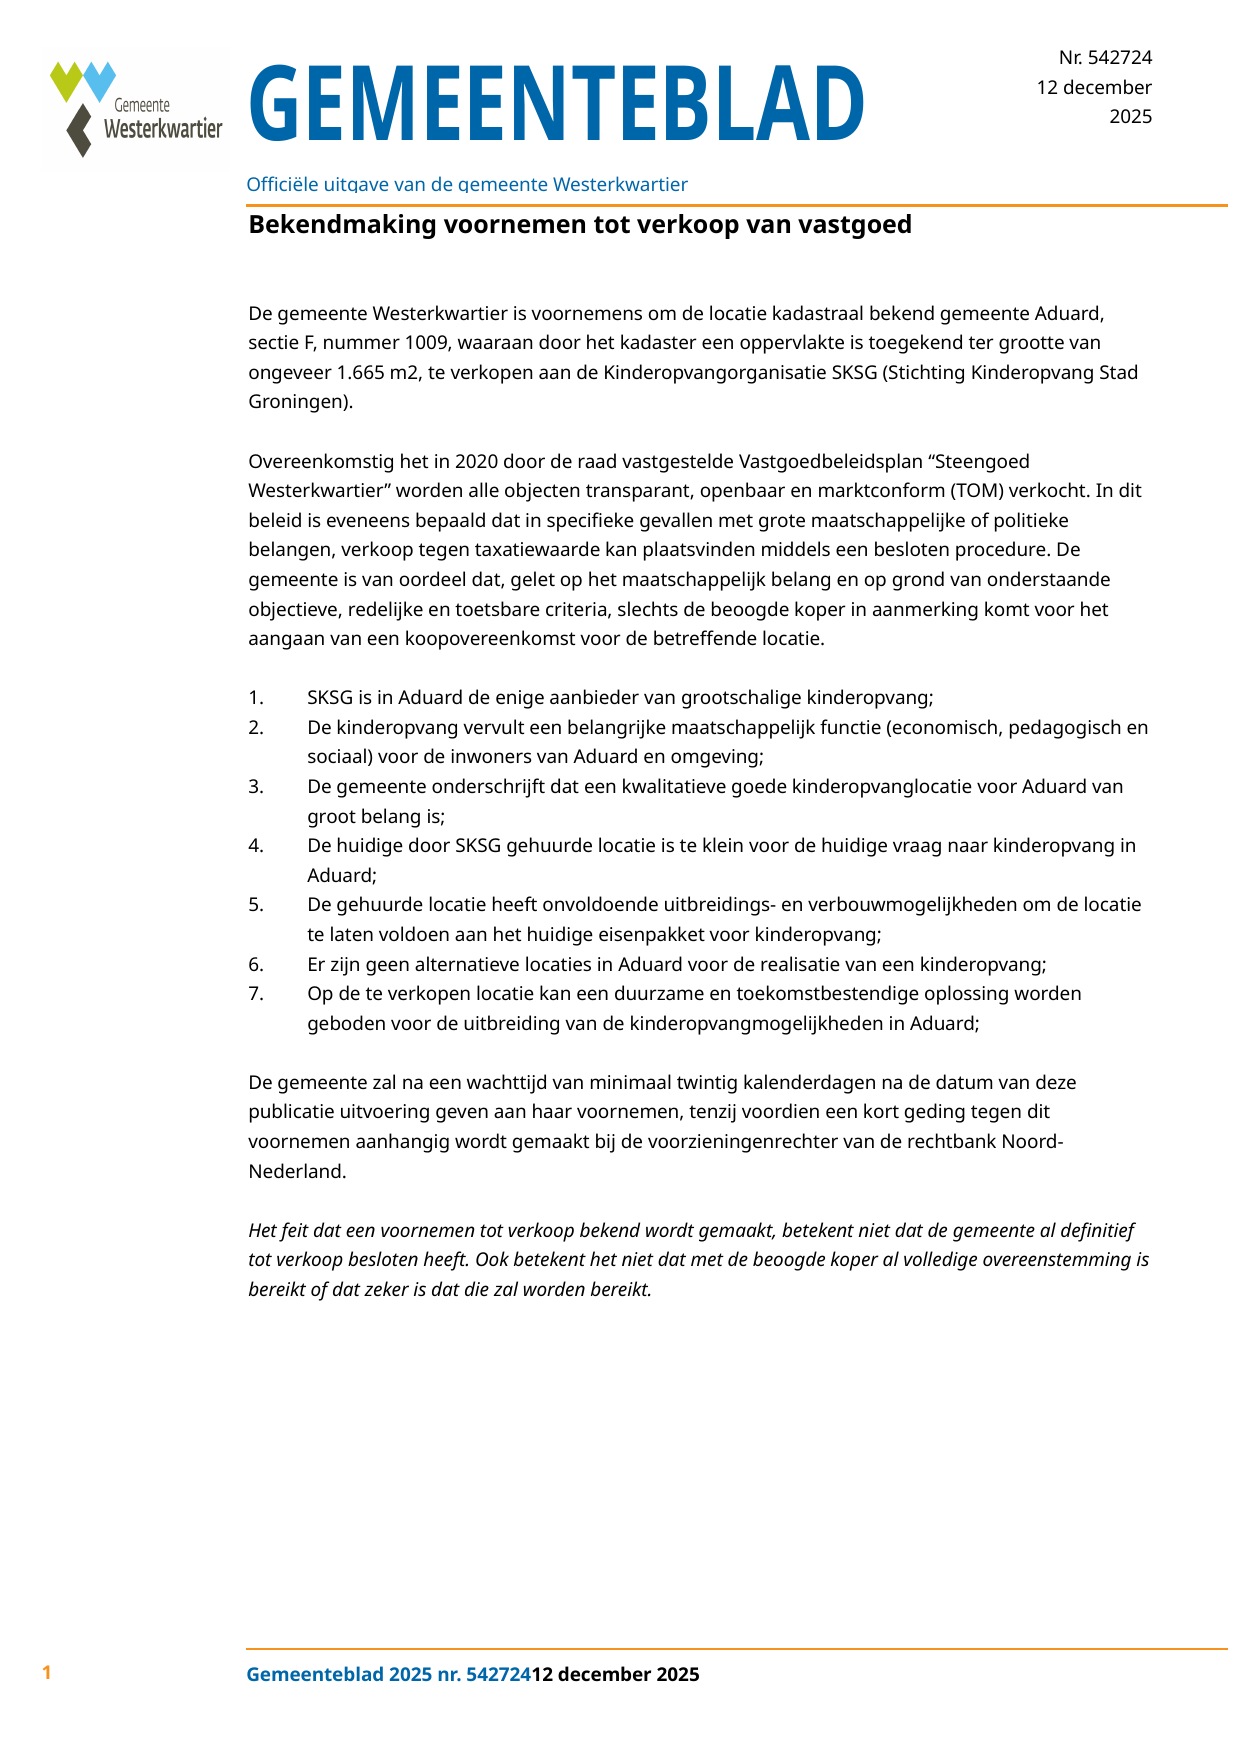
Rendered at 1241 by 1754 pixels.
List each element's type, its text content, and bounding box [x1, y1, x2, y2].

text Overeenkomstig het in 2020 door de raad vastgestelde Vastgoedbeleidsplan “Steengoed Westerkwartier” worden alle objecten transparant, openbaar en marktconform (TOM) verkocht. In dit beleid is eveneens bepaald dat in specifieke gevallen met grote maatschappelijke of politieke belangen, verkoop tegen taxatiewaarde kan plaatsvinden middels een besloten procedure. De gemeente is van oordeel dat, gelet op het maatschappelijk belang en op grond van onderstaande objectieve, redelijke en toetsbare criteria, slechts de beoogde koper in aanmerking komt voor het aangaan van een koopovereenkomst voor de betreffende locatie. [248, 448, 1152, 651]
text Het feit dat een voornemen tot verkoop bekend wordt gemaakt, betekent niet dat de gemeente al definitief tot verkoop besloten heeft. Ook betekent het niet dat met de beoogde koper al volledige overeenstemming is bereikt of dat zeker is dat die zal worden bereikt. [248, 1217, 1152, 1302]
list Op de te verkopen locatie kan een duurzame en toekomstbestendige oplossing worden geboden voor de uitbreiding van de kinderopvangmogelijkheden in Aduard; [248, 980, 1152, 1036]
list De gemeente onderschrijft dat een kwalitatieve goede kinderopvanglocatie voor Aduard van groot belang is; [248, 773, 1152, 828]
text De gemeente Westerkwartier is voornemens om de locatie kadastraal bekend gemeente Aduard, sectie F, nummer 1009, waaraan door het kadaster een oppervlakte is toegekend ter grootte van ongeveer 1.665 m2, te verkopen aan de Kinderopvangorganisatie SKSG (Stichting Kinderopvang Stad Groningen). [248, 300, 1152, 414]
list Er zijn geen alternatieve locaties in Aduard voor de realisatie van een kinderopvang; [248, 951, 1152, 976]
list SKSG is in Aduard de enige aanbieder van grootschalige kinderopvang; [248, 684, 1152, 710]
text Bekendmaking voornemen tot verkoop van vastgoed [248, 207, 1152, 241]
text De gemeente zal na een wachttijd van minimaal twintig kalenderdagen na de datum van deze publicatie uitvoering geven aan haar voornemen, tenzij voordien een kort geding tegen dit voornemen aanhangig wordt gemaakt bij de voorzieningenrechter van de rechtbank Noord-Nederland. [248, 1069, 1152, 1183]
list De kinderopvang vervult een belangrijke maatschappelijk functie (economisch, pedagogisch en sociaal) voor de inwoners van Aduard en omgeving; [248, 714, 1152, 769]
picture [41, 47, 231, 172]
list De huidige door SKSG gehuurde locatie is te klein voor de huidige vraag naar kinderopvang in Aduard; [248, 832, 1152, 888]
list De gehuurde locatie heeft onvoldoende uitbreidings- en verbouwmogelijkheden om de locatie te laten voldoen aan het huidige eisenpakket voor kinderopvang; [248, 892, 1152, 947]
